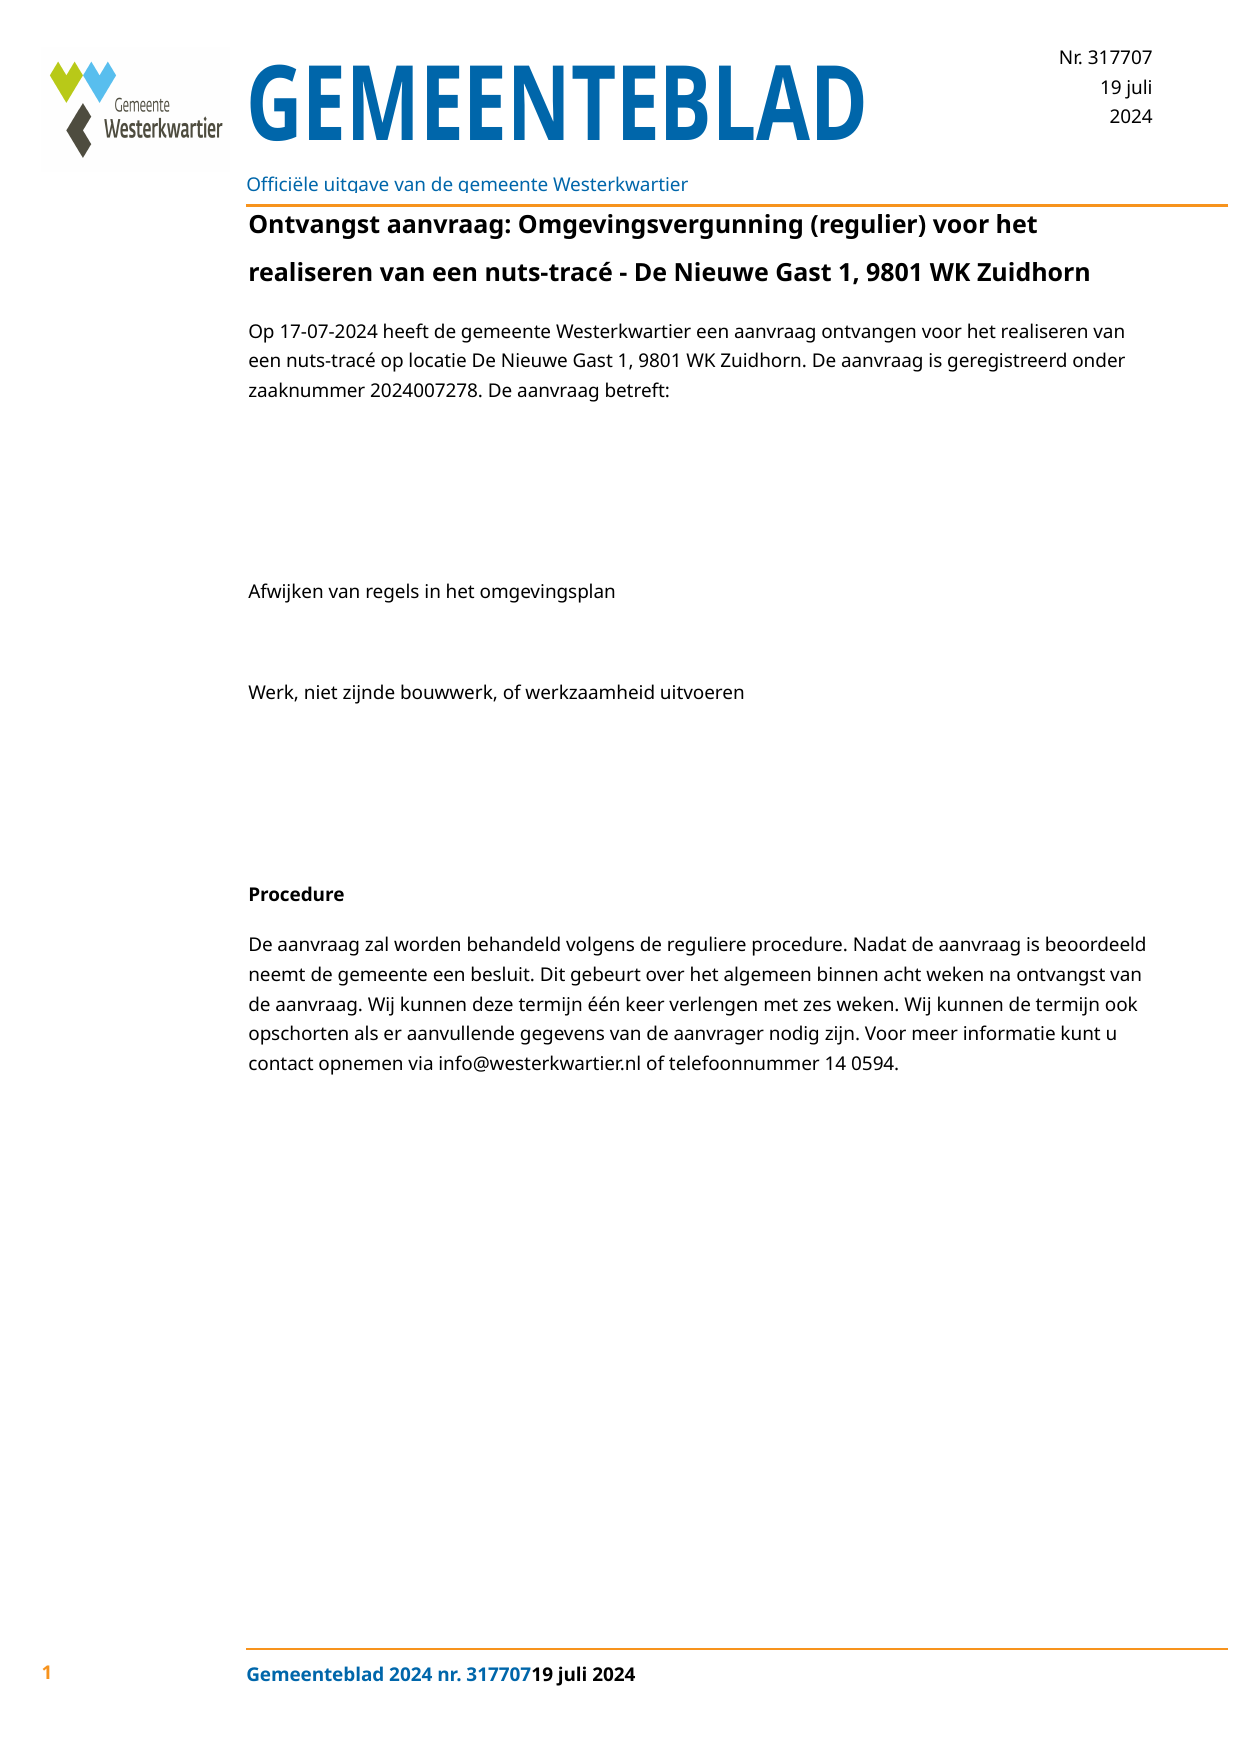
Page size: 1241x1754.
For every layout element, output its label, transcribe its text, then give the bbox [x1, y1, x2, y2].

text Afwijken van regels in het omgevingsplan [248, 579, 1152, 604]
text Ontvangst aanvraag: Omgevingsvergunning (regulier) voor het realiseren van een nuts-tracé - De Nieuwe Gast 1, 9801 WK Zuidhorn [248, 207, 1152, 288]
text Procedure [248, 881, 1152, 907]
text Op 17-07-2024 heeft de gemeente Westerkwartier een aanvraag ontvangen voor het realiseren van een nuts-tracé op locatie De Nieuwe Gast 1, 9801 WK Zuidhorn. De aanvraag is geregistreerd onder zaaknummer 2024007278. De aanvraag betreft: [248, 318, 1152, 403]
picture [41, 47, 231, 172]
text De aanvraag zal worden behandeld volgens de reguliere procedure. Nadat de aanvraag is beoordeeld neemt de gemeente een besluit. Dit gebeurt over het algemeen binnen acht weken na ontvangst van de aanvraag. Wij kunnen deze termijn één keer verlengen met zes weken. Wij kunnen de termijn ook opschorten als er aanvullende gegevens van de aanvrager nodig zijn. Voor meer informatie kunt u contact opnemen via info@westerkwartier.nl of telefoonnummer 14 0594. [248, 932, 1152, 1076]
text Werk, niet zijnde bouwwerk, of werkzaamheid uitvoeren [248, 679, 1152, 705]
